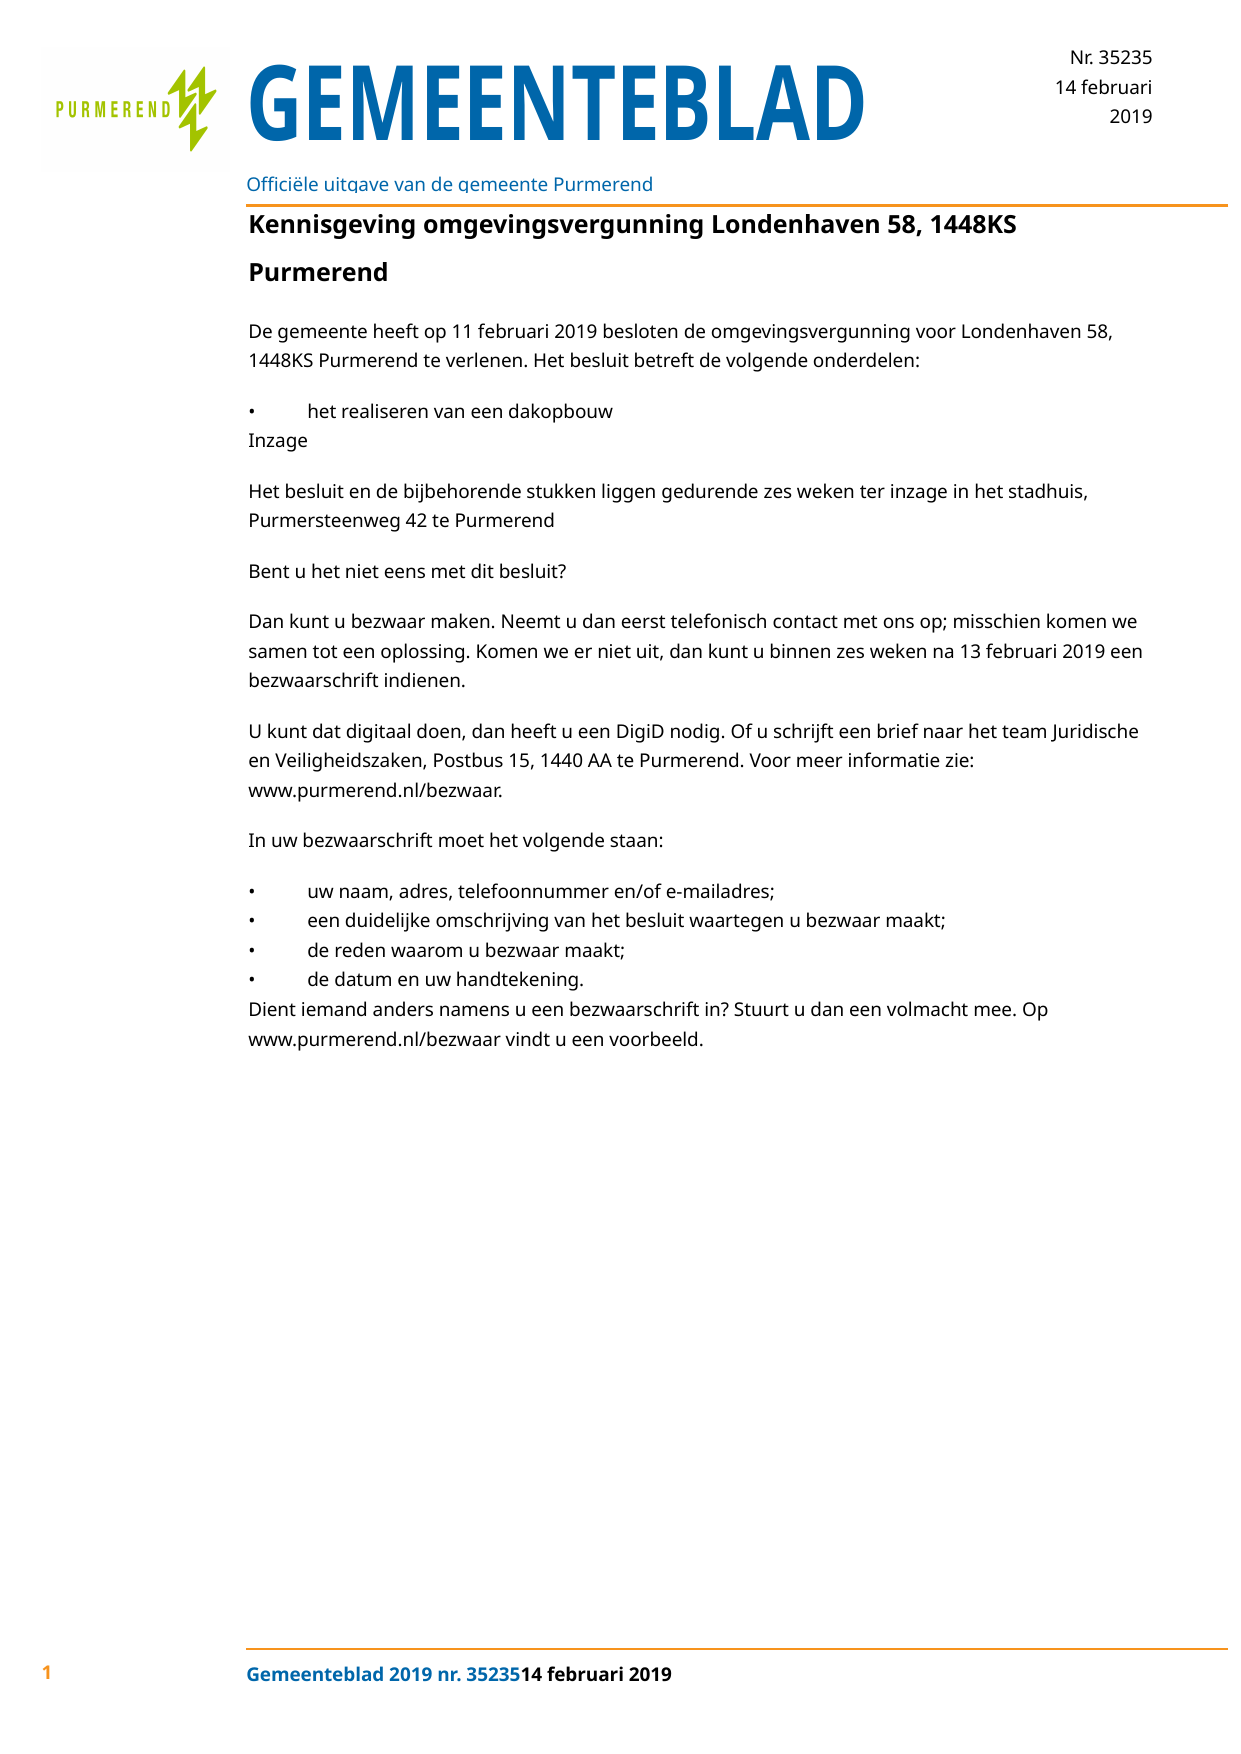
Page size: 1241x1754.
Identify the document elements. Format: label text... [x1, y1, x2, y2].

list de datum en uw handtekening. [248, 967, 1152, 992]
list de reden waarom u bezwaar maakt; [248, 937, 1152, 963]
text Dient iemand anders namens u een bezwaarschrift in? Stuurt u dan een volmacht mee. Op www.purmerend.nl/bezwaar vindt u een voorbeeld. [248, 996, 1152, 1052]
list een duidelijke omschrijving van het besluit waartegen u bezwaar maakt; [248, 907, 1152, 933]
text Kennisgeving omgevingsvergunning Londenhaven 58, 1448KS Purmerend [248, 207, 1152, 288]
text Bent u het niet eens met dit besluit? [248, 558, 1152, 584]
text In uw bezwaarschrift moet het volgende staan: [248, 827, 1152, 853]
picture [41, 47, 231, 172]
list het realiseren van een dakopbouw [248, 398, 1152, 424]
text Inzage [248, 427, 1152, 453]
list uw naam, adres, telefoonnummer en/of e-mailadres; [248, 878, 1152, 904]
text Het besluit en de bijbehorende stukken liggen gedurende zes weken ter inzage in het stadhuis, Purmersteenweg 42 te Purmerend [248, 478, 1152, 533]
text Dan kunt u bezwaar maken. Neemt u dan eerst telefonisch contact met ons op; misschien komen we samen tot een oplossing. Komen we er niet uit, dan kunt u binnen zes weken na 13 februari 2019 een bezwaarschrift indienen. [248, 608, 1152, 693]
text De gemeente heeft op 11 februari 2019 besloten de omgevingsvergunning voor Londenhaven 58, 1448KS Purmerend te verlenen. Het besluit betreft de volgende onderdelen: [248, 318, 1152, 373]
text U kunt dat digitaal doen, dan heeft u een DigiD nodig. Of u schrijft een brief naar het team Juridische en Veiligheidszaken, Postbus 15, 1440 AA te Purmerend. Voor meer informatie zie: www.purmerend.nl/bezwaar. [248, 718, 1152, 803]
